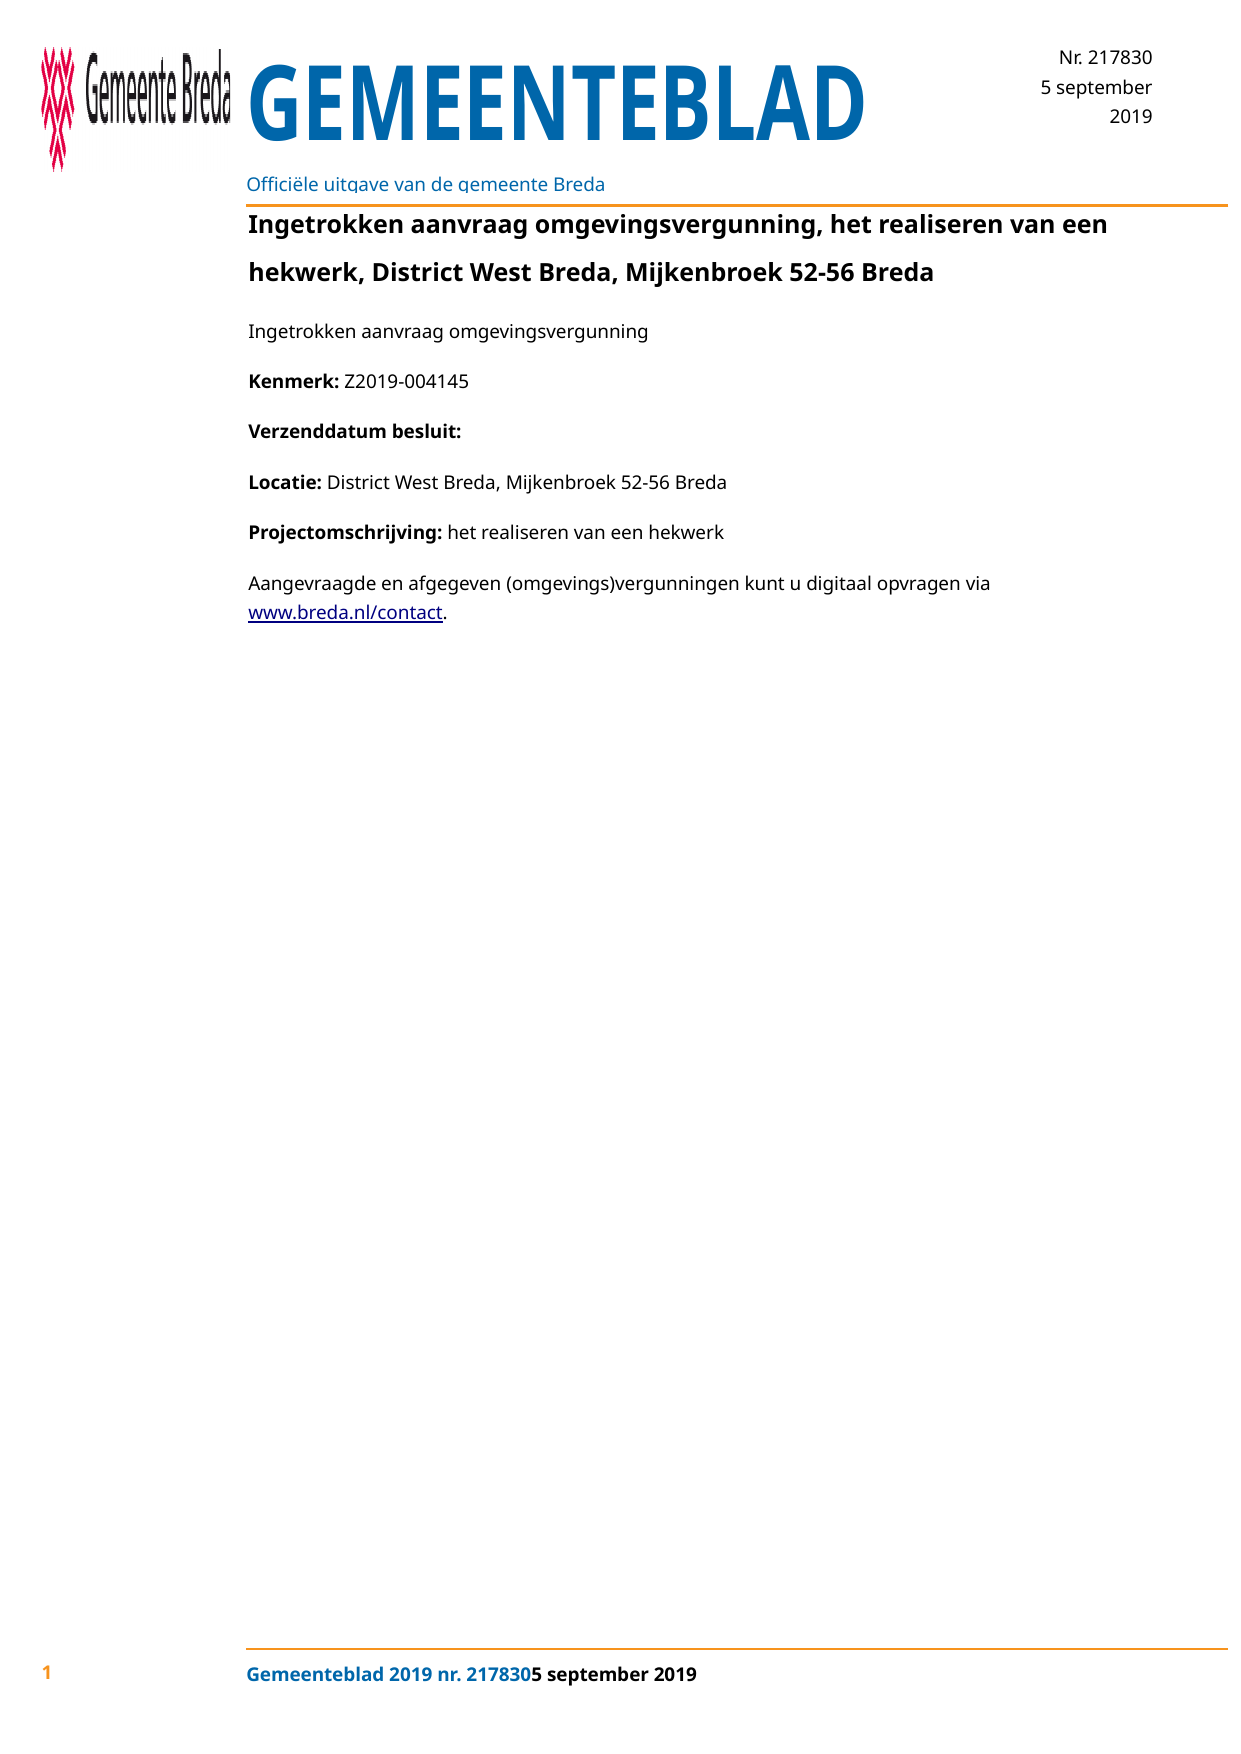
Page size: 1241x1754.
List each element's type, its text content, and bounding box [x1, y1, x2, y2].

text Aangevraagde en afgegeven (omgevings)vergunningen kunt u digitaal opvragen via www.breda.nl/contact. [248, 570, 1152, 625]
text Verzenddatum besluit: [248, 419, 1152, 444]
text Kenmerk: Z2019-004145 [248, 368, 1152, 394]
text Ingetrokken aanvraag omgevingsvergunning, het realiseren van een hekwerk, District West Breda, Mijkenbroek 52-56 Breda [248, 207, 1152, 288]
text Ingetrokken aanvraag omgevingsvergunning [248, 318, 1152, 344]
text Locatie: District West Breda, Mijkenbroek 52-56 Breda [248, 469, 1152, 495]
picture [41, 47, 231, 172]
text Projectomschrijving: het realiseren van een hekwerk [248, 519, 1152, 545]
